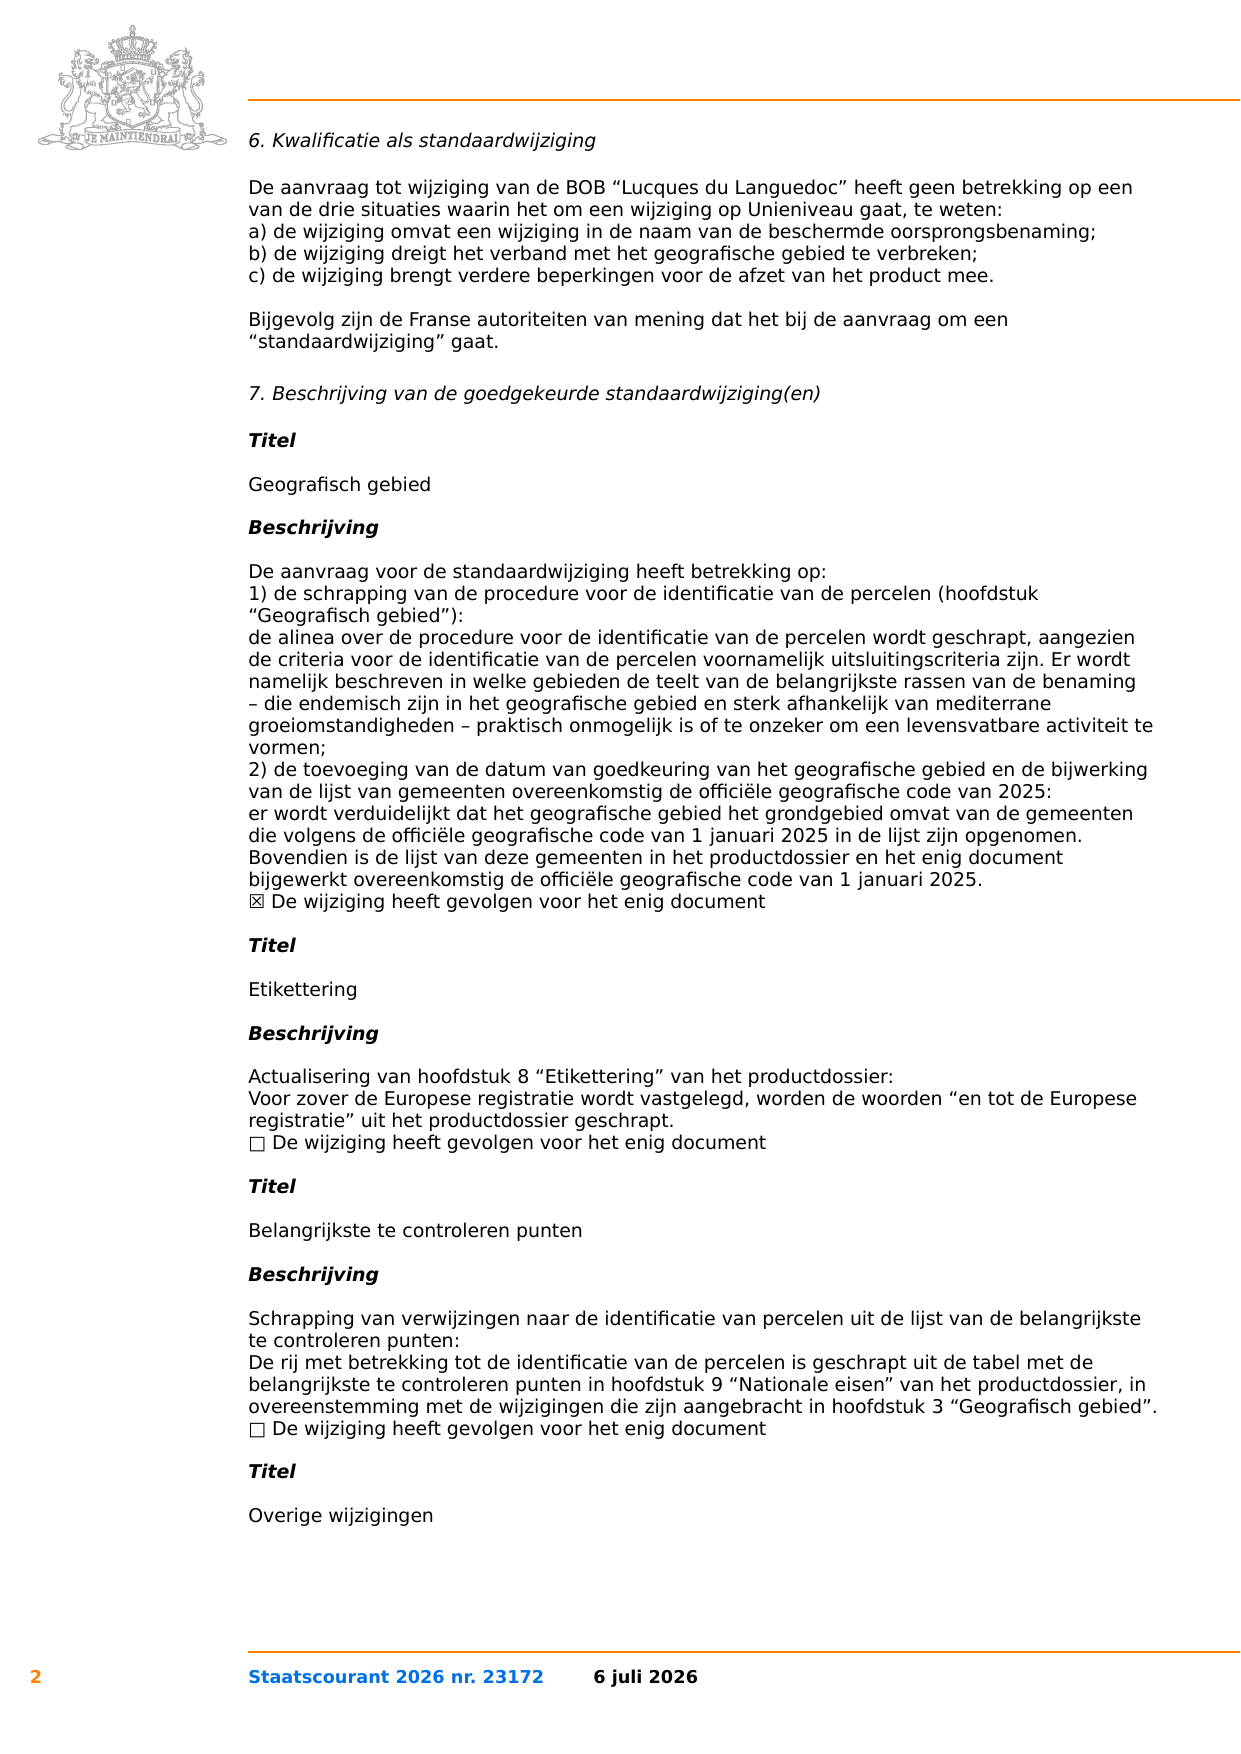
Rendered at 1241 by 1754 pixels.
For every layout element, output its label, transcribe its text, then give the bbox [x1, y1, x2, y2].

text Geografisch gebied [248, 473, 1163, 495]
subtitle Beschrijving [248, 1264, 1163, 1286]
text er wordt verduidelijkt dat het geografische gebied het grondgebied omvat van de gemeenten die volgens de officiële geografische code van 1 januari 2025 in de lijst zijn opgenomen. Bovendien is de lijst van deze gemeenten in het productdossier en het enig document bijgewerkt overeenkomstig de officiële geografische code van 1 januari 2025. [248, 803, 1163, 891]
subtitle Beschrijving [248, 1022, 1163, 1044]
text Overige wijzigingen [248, 1505, 1163, 1527]
text De aanvraag tot wijziging van de BOB “Lucques du Languedoc” heeft geen betrekking op een van de drie situaties waarin het om een wijziging op Unieniveau gaat, te weten: [248, 177, 1163, 221]
picture [38, 25, 227, 150]
text de alinea over de procedure voor de identificatie van de percelen wordt geschrapt, aangezien de criteria voor de identificatie van de percelen voornamelijk uitsluitingscriteria zijn. Er wordt namelijk beschreven in welke gebieden de teelt van de belangrijkste rassen van de benaming – die endemisch zijn in het geografische gebied en sterk afhankelijk van mediterrane groeiomstandigheden – praktisch onmogelijk is of te onzeker om een levensvatbare activiteit te vormen; [248, 627, 1163, 759]
text Etikettering [248, 978, 1163, 1001]
subtitle 7. Beschrijving van de goedgekeurde standaardwijziging(en) [248, 383, 1163, 404]
text c) de wijziging brengt verdere beperkingen voor de afzet van het product mee. [248, 265, 1163, 287]
subtitle Beschrijving [248, 517, 1163, 539]
text 1) de schrapping van de procedure voor de identificatie van de percelen (hoofdstuk “Geografisch gebied”): [248, 583, 1163, 627]
text □ De wijziging heeft gevolgen voor het enig document [248, 1132, 1163, 1154]
text De aanvraag voor de standaardwijziging heeft betrekking op: [248, 561, 1163, 583]
subtitle Titel [248, 1176, 1163, 1198]
subtitle Titel [248, 935, 1163, 957]
subtitle Titel [248, 1461, 1163, 1483]
subtitle Titel [248, 429, 1163, 452]
text 2) de toevoeging van de datum van goedkeuring van het geografische gebied en de bijwerking van de lijst van gemeenten overeenkomstig de officiële geografische code van 2025: [248, 759, 1163, 803]
text Actualisering van hoofdstuk 8 “Etikettering” van het productdossier: [248, 1066, 1163, 1088]
text b) de wijziging dreigt het verband met het geografische gebied te verbreken; [248, 243, 1163, 265]
text De rij met betrekking tot de identificatie van de percelen is geschrapt uit de tabel met de belangrijkste te controleren punten in hoofdstuk 9 “Nationale eisen” van het productdossier, in overeenstemming met de wijzigingen die zijn aangebracht in hoofdstuk 3 “Geografisch gebied”. [248, 1352, 1163, 1417]
text Bijgevolg zijn de Franse autoriteiten van mening dat het bij de aanvraag om een “standaardwijziging” gaat. [248, 309, 1163, 353]
text Voor zover de Europese registratie wordt vastgelegd, worden de woorden “en tot de Europese registratie” uit het productdossier geschrapt. [248, 1088, 1163, 1132]
text a) de wijziging omvat een wijziging in de naam van de beschermde oorsprongsbenaming; [248, 221, 1163, 243]
subtitle 6. Kwalificatie als standaardwijziging [248, 130, 1163, 152]
text Schrapping van verwijzingen naar de identificatie van percelen uit de lijst van de belangrijkste te controleren punten: [248, 1308, 1163, 1352]
text ☒ De wijziging heeft gevolgen voor het enig document [248, 891, 1163, 913]
text Belangrijkste te controleren punten [248, 1220, 1163, 1242]
text □ De wijziging heeft gevolgen voor het enig document [248, 1417, 1163, 1439]
